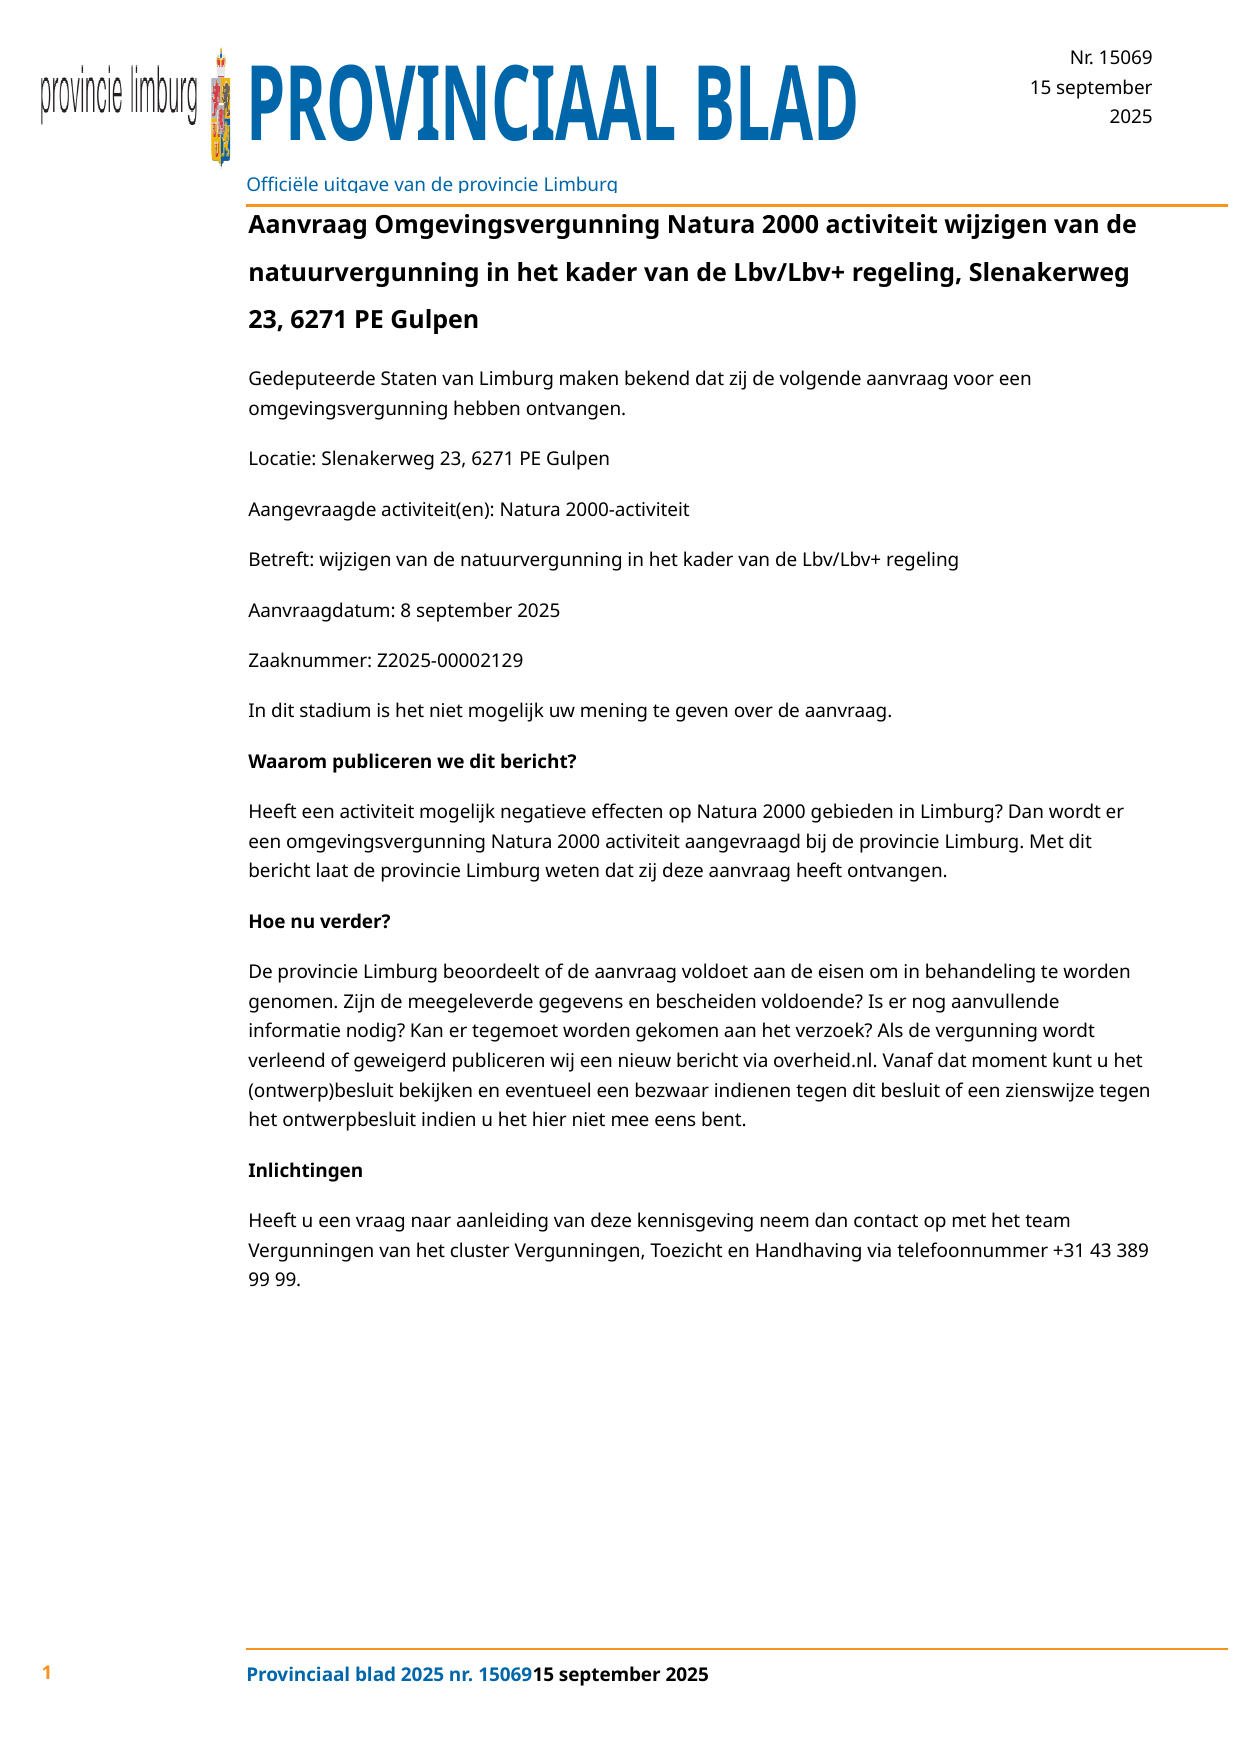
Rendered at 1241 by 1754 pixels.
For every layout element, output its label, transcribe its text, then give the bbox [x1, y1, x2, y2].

text Waarom publiceren we dit bericht? [248, 748, 1152, 774]
text In dit stadium is het niet mogelijk uw mening te geven over de aanvraag. [248, 698, 1152, 723]
text Aanvraagdatum: 8 september 2025 [248, 597, 1152, 622]
text Heeft u een vraag naar aanleiding van deze kennisgeving neem dan contact op met het team Vergunningen van het cluster Vergunningen, Toezicht en Handhaving via telefoonnummer +31 43 389 99 99. [248, 1207, 1152, 1292]
text Heeft een activiteit mogelijk negatieve effecten op Natura 2000 gebieden in Limburg? Dan wordt er een omgevingsvergunning Natura 2000 activiteit aangevraagd bij de provincie Limburg. Met dit bericht laat de provincie Limburg weten dat zij deze aanvraag heeft ontvangen. [248, 798, 1152, 883]
text Zaaknummer: Z2025-00002129 [248, 647, 1152, 673]
text Inlichtingen [248, 1157, 1152, 1182]
text Betreft: wijzigen van de natuurvergunning in het kader van de Lbv/Lbv+ regeling [248, 546, 1152, 572]
text Aanvraag Omgevingsvergunning Natura 2000 activiteit wijzigen van de natuurvergunning in het kader van de Lbv/Lbv+ regeling, Slenakerweg 23, 6271 PE Gulpen [248, 207, 1152, 336]
text Gedeputeerde Staten van Limburg maken bekend dat zij de volgende aanvraag voor een omgevingsvergunning hebben ontvangen. [248, 366, 1152, 421]
text Hoe nu verder? [248, 908, 1152, 934]
text Locatie: Slenakerweg 23, 6271 PE Gulpen [248, 446, 1152, 471]
picture [41, 47, 231, 172]
text De provincie Limburg beoordeelt of de aanvraag voldoet aan de eisen om in behandeling te worden genomen. Zijn de meegeleverde gegevens en bescheiden voldoende? Is er nog aanvullende informatie nodig? Kan er tegemoet worden gekomen aan het verzoek? Als de vergunning wordt verleend of geweigerd publiceren wij een nieuw bericht via overheid.nl. Vanaf dat moment kunt u het (ontwerp)besluit bekijken en eventueel een bezwaar indienen tegen dit besluit of een zienswijze tegen het ontwerpbesluit indien u het hier niet mee eens bent. [248, 958, 1152, 1132]
text Aangevraagde activiteit(en): Natura 2000-activiteit [248, 496, 1152, 522]
